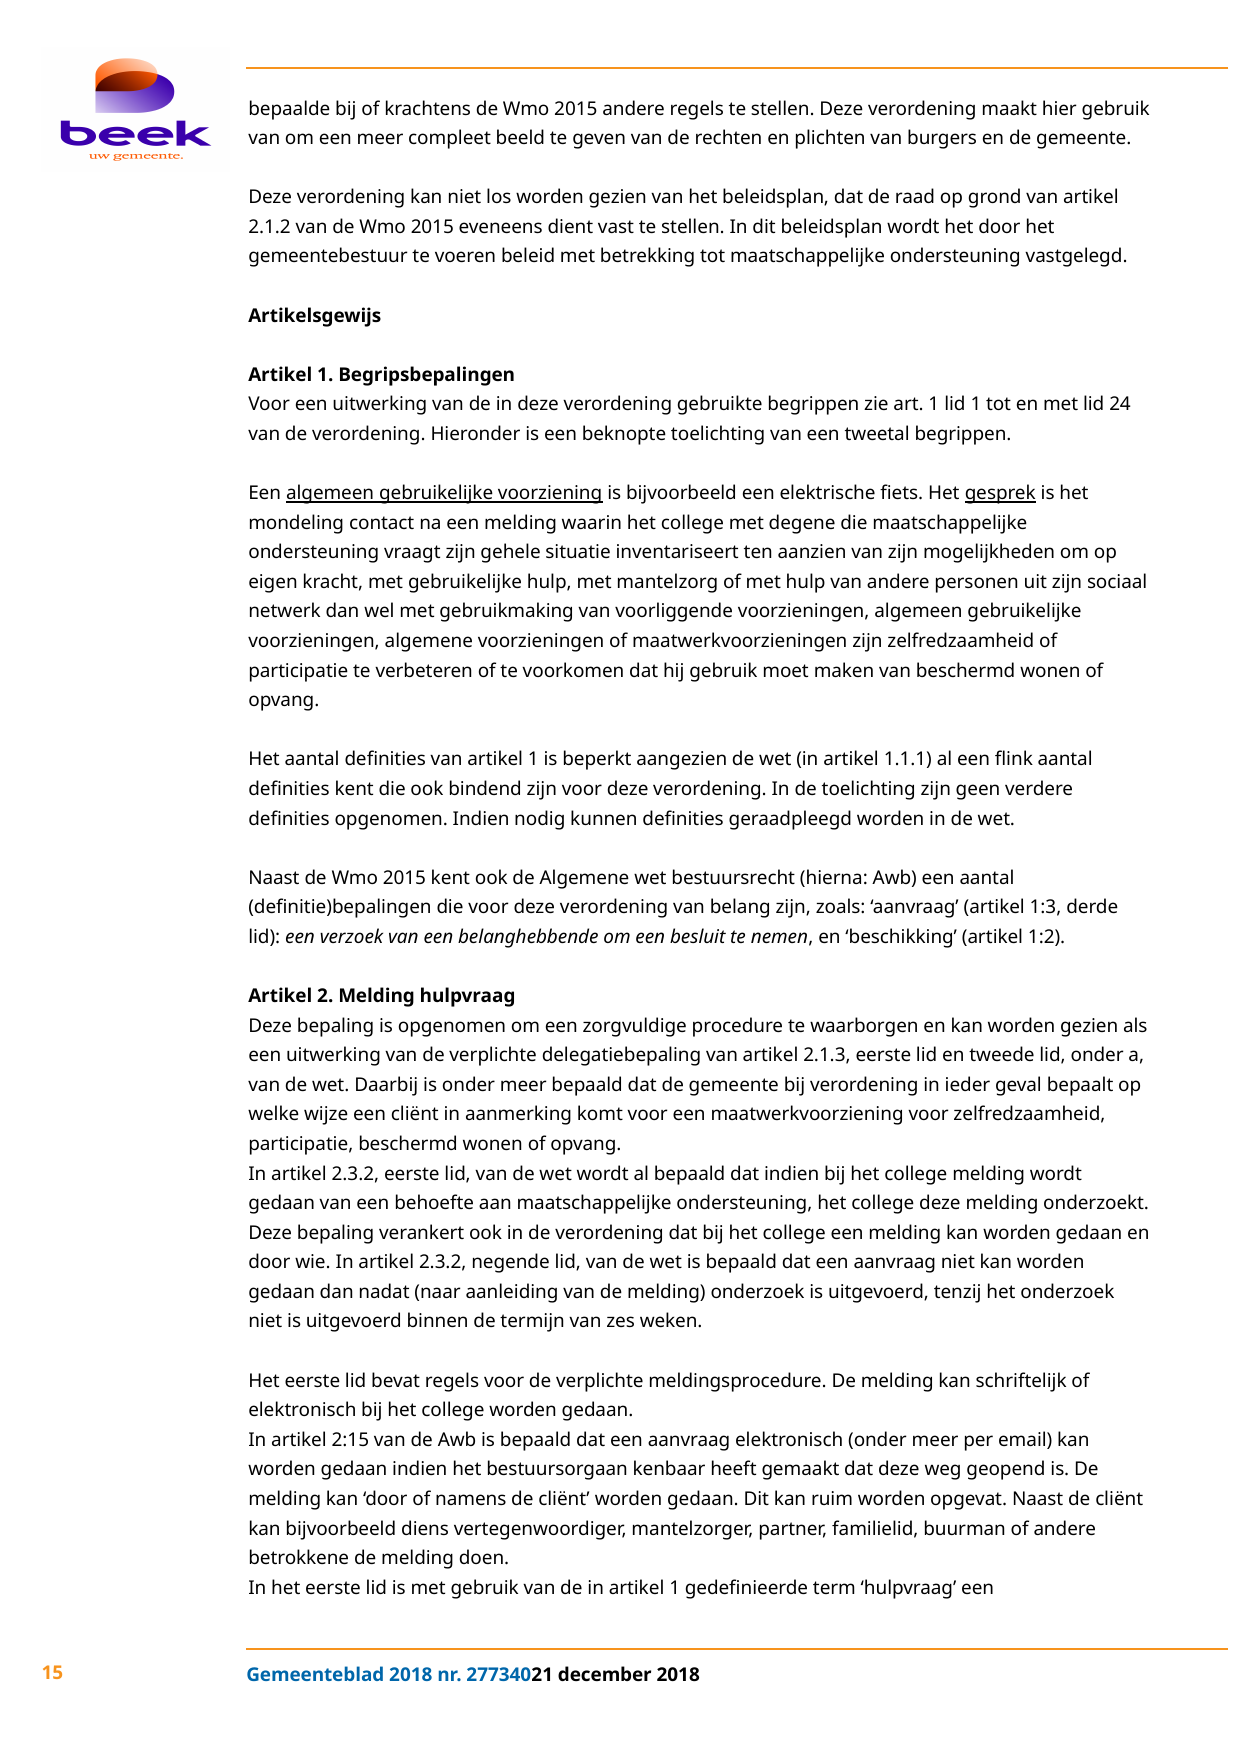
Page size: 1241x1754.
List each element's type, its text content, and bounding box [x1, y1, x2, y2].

text Artikel 2. Melding hulpvraag [248, 982, 1152, 1008]
text Artikel 1. Begripsbepalingen [248, 361, 1152, 387]
text Een algemeen gebruikelijke voorziening is bijvoorbeeld een elektrische fiets. Het gesprek is het mondeling contact na een melding waarin het college met degene die maatschappelijke ondersteuning vraagt zijn gehele situatie inventariseert ten aanzien van zijn mogelijkheden om op eigen kracht, met gebruikelijke hulp, met mantelzorg of met hulp van andere personen uit zijn sociaal netwerk dan wel met gebruikmaking van voorliggende voorzieningen, algemeen gebruikelijke voorzieningen, algemene voorzieningen of maatwerkvoorzieningen zijn zelfredzaamheid of participatie te verbeteren of te voorkomen dat hij gebruik moet maken van beschermd wonen of opvang. [248, 479, 1152, 712]
text Voor een uitwerking van de in deze verordening gebruikte begrippen zie art. 1 lid 1 tot en met lid 24 van de verordening. Hieronder is een beknopte toelichting van een tweetal begrippen. [248, 391, 1152, 446]
text Het aantal definities van artikel 1 is beperkt aangezien de wet (in artikel 1.1.1) al een flink aantal definities kent die ook bindend zijn voor deze verordening. In de toelichting zijn geen verdere definities opgenomen. Indien nodig kunnen definities geraadpleegd worden in de wet. [248, 746, 1152, 831]
text In artikel 2.3.2, eerste lid, van de wet wordt al bepaald dat indien bij het college melding wordt gedaan van een behoefte aan maatschappelijke ondersteuning, het college deze melding onderzoekt. Deze bepaling verankert ook in de verordening dat bij het college een melding kan worden gedaan en door wie. In artikel 2.3.2, negende lid, van de wet is bepaald dat een aanvraag niet kan worden gedaan dan nadat (naar aanleiding van de melding) onderzoek is uitgevoerd, tenzij het onderzoek niet is uitgevoerd binnen de termijn van zes weken. [248, 1160, 1152, 1333]
text In artikel 2:15 van de Awb is bepaald dat een aanvraag elektronisch (onder meer per email) kan worden gedaan indien het bestuursorgaan kenbaar heeft gemaakt dat deze weg geopend is. De melding kan ‘door of namens de cliënt’ worden gedaan. Dit kan ruim worden opgevat. Naast de cliënt kan bijvoorbeeld diens vertegenwoordiger, mantelzorger, partner, familielid, buurman of andere betrokkene de melding doen. [248, 1426, 1152, 1570]
text Deze verordening kan niet los worden gezien van het beleidsplan, dat de raad op grond van artikel 2.1.2 van de Wmo 2015 eveneens dient vast te stellen. In dit beleidsplan wordt het door het gemeentebestuur te voeren beleid met betrekking tot maatschappelijke ondersteuning vastgelegd. [248, 183, 1152, 268]
text In het eerste lid is met gebruik van de in artikel 1 gedefinieerde term ‘hulpvraag’ een [248, 1574, 1152, 1600]
text Naast de Wmo 2015 kent ook de Algemene wet bestuursrecht (hierna: Awb) een aantal (definitie)bepalingen die voor deze verordening van belang zijn, zoals: ‘aanvraag’ (artikel 1:3, derde lid): een verzoek van een belanghebbende om een besluit te nemen, en ‘beschikking’ (artikel 1:2). [248, 864, 1152, 949]
text Deze bepaling is opgenomen om een zorgvuldige procedure te waarborgen en kan worden gezien als een uitwerking van de verplichte delegatiebepaling van artikel 2.1.3, eerste lid en tweede lid, onder a, van de wet. Daarbij is onder meer bepaald dat de gemeente bij verordening in ieder geval bepaalt op welke wijze een cliënt in aanmerking komt voor een maatwerkvoorziening voor zelfredzaamheid, participatie, beschermd wonen of opvang. [248, 1012, 1152, 1156]
text Artikelsgewijs [248, 302, 1152, 328]
text Het eerste lid bevat regels voor de verplichte meldingsprocedure. De melding kan schriftelijk of elektronisch bij het college worden gedaan. [248, 1367, 1152, 1422]
text bepaalde bij of krachtens de Wmo 2015 andere regels te stellen. Deze verordening maakt hier gebruik van om een meer compleet beeld te geven van de rechten en plichten van burgers en de gemeente. [248, 95, 1152, 150]
picture [41, 47, 231, 172]
